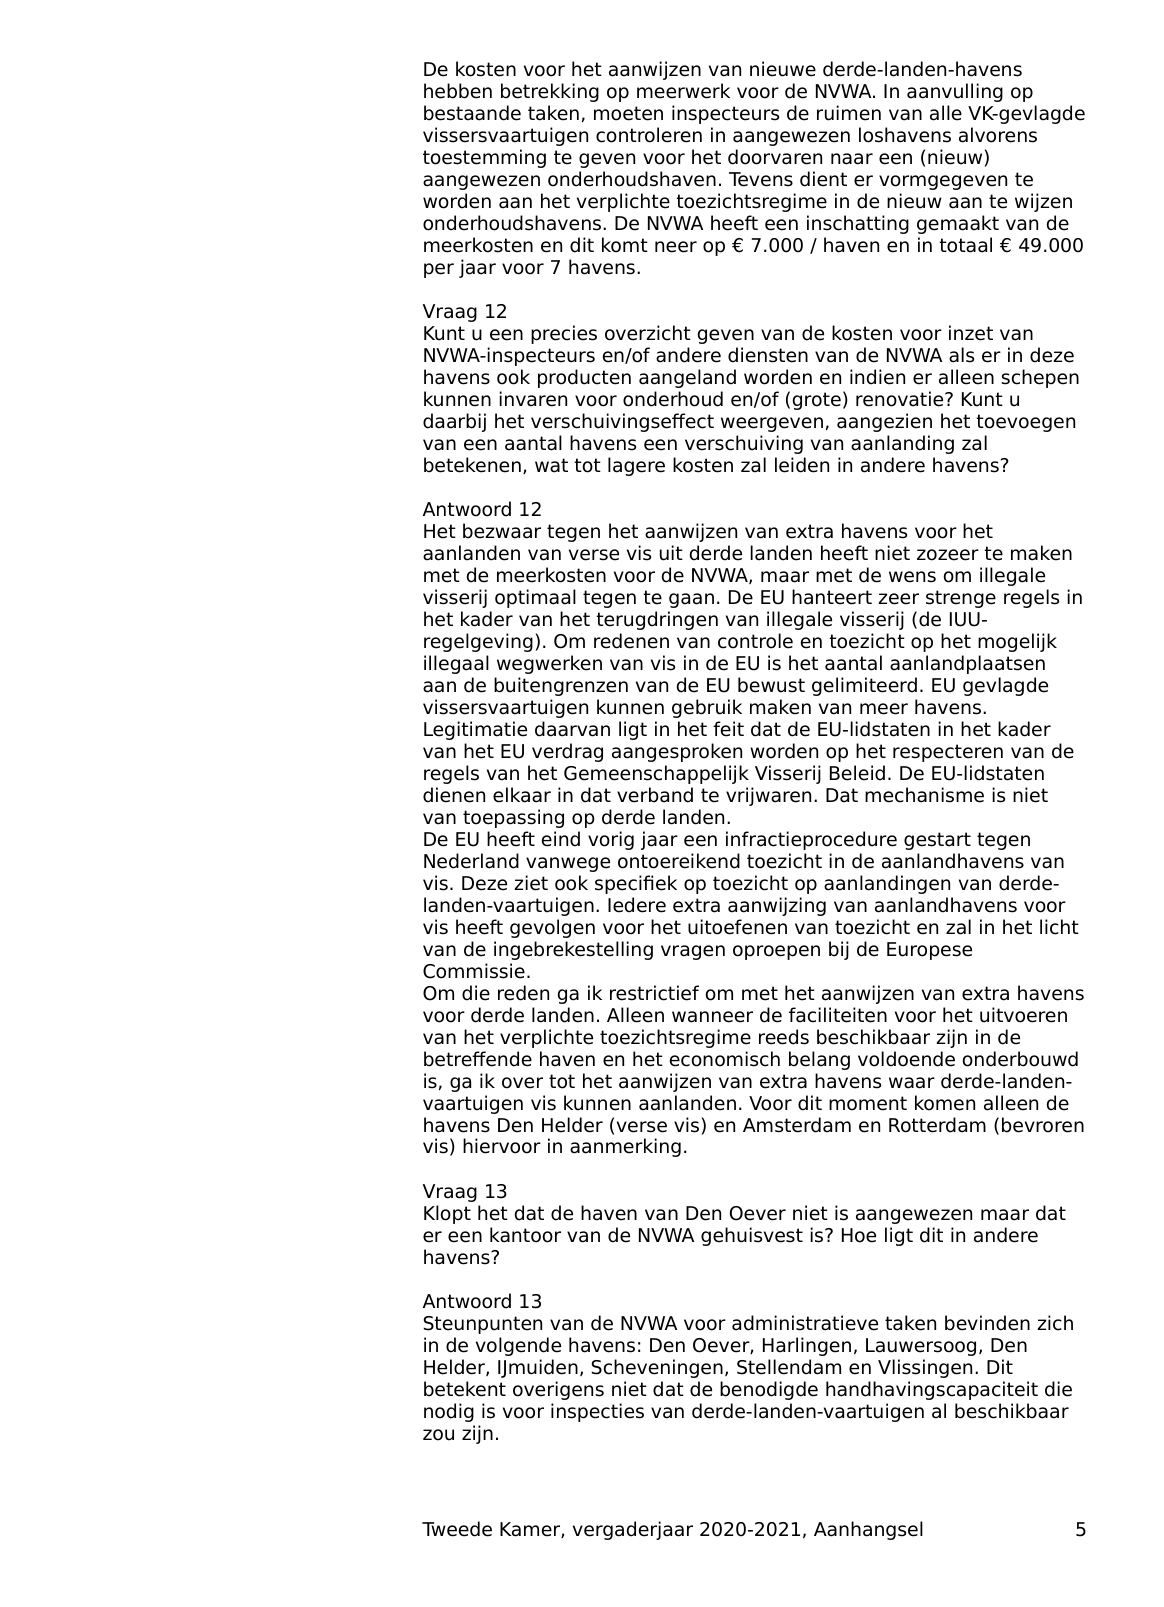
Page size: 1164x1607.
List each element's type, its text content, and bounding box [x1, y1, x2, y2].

text Steunpunten van de NVWA voor administratieve taken bevinden zich in de volgende havens: Den Oever, Harlingen, Lauwersoog, Den Helder, IJmuiden, Scheveningen, Stellendam en Vlissingen. Dit betekent overigens niet dat de benodigde handhavingscapaciteit die nodig is voor inspecties van derde-landen-vaartuigen al beschikbaar zou zijn. [422, 1313, 1087, 1444]
text Vraag 12 [422, 301, 1087, 323]
text De EU heeft eind vorig jaar een infractieprocedure gestart tegen Nederland vanwege ontoereikend toezicht in de aanlandhavens van vis. Deze ziet ook specifiek op toezicht op aanlandingen van derde-landen-vaartuigen. Iedere extra aanwijzing van aanlandhavens voor vis heeft gevolgen voor het uitoefenen van toezicht en zal in het licht van de ingebrekestelling vragen oproepen bij de Europese Commissie. [422, 829, 1087, 983]
text Om die reden ga ik restrictief om met het aanwijzen van extra havens voor derde landen. Alleen wanneer de faciliteiten voor het uitvoeren van het verplichte toezichtsregime reeds beschikbaar zijn in de betreffende haven en het economisch belang voldoende onderbouwd is, ga ik over tot het aanwijzen van extra havens waar derde-landen-vaartuigen vis kunnen aanlanden. Voor dit moment komen alleen de havens Den Helder (verse vis) en Amsterdam en Rotterdam (bevroren vis) hiervoor in aanmerking. [422, 983, 1087, 1158]
text Klopt het dat de haven van Den Oever niet is aangewezen maar dat er een kantoor van de NVWA gehuisvest is? Hoe ligt dit in andere havens? [422, 1203, 1087, 1268]
text De kosten voor het aanwijzen van nieuwe derde-landen-havens hebben betrekking op meerwerk voor de NVWA. In aanvulling op bestaande taken, moeten inspecteurs de ruimen van alle VK-gevlagde vissersvaartuigen controleren in aangewezen loshavens alvorens toestemming te geven voor het doorvaren naar een (nieuw) aangewezen onderhoudshaven. Tevens dient er vormgegeven te worden aan het verplichte toezichtsregime in de nieuw aan te wijzen onderhoudshavens. De NVWA heeft een inschatting gemaakt van de meerkosten en dit komt neer op € 7.000 / haven en in totaal € 49.000 per jaar voor 7 havens. [422, 59, 1087, 279]
text Kunt u een precies overzicht geven van de kosten voor inzet van NVWA-inspecteurs en/of andere diensten van de NVWA als er in deze havens ook producten aangeland worden en indien er alleen schepen kunnen invaren voor onderhoud en/of (grote) renovatie? Kunt u daarbij het verschuivingseffect weergeven, aangezien het toevoegen van een aantal havens een verschuiving van aanlanding zal betekenen, wat tot lagere kosten zal leiden in andere havens? [422, 323, 1087, 477]
text Antwoord 13 [422, 1291, 1087, 1313]
text Antwoord 12 [422, 499, 1087, 521]
text Vraag 13 [422, 1181, 1087, 1203]
text Het bezwaar tegen het aanwijzen van extra havens voor het aanlanden van verse vis uit derde landen heeft niet zozeer te maken met de meerkosten voor de NVWA, maar met de wens om illegale visserij optimaal tegen te gaan. De EU hanteert zeer strenge regels in het kader van het terugdringen van illegale visserij (de IUU- regelgeving). Om redenen van controle en toezicht op het mogelijk illegaal wegwerken van vis in de EU is het aantal aanlandplaatsen aan de buitengrenzen van de EU bewust gelimiteerd. EU gevlagde vissersvaartuigen kunnen gebruik maken van meer havens. Legitimatie daarvan ligt in het feit dat de EU-lidstaten in het kader van het EU verdrag aangesproken worden op het respecteren van de regels van het Gemeenschappelijk Visserij Beleid. De EU-lidstaten dienen elkaar in dat verband te vrijwaren. Dat mechanisme is niet van toepassing op derde landen. [422, 521, 1087, 829]
